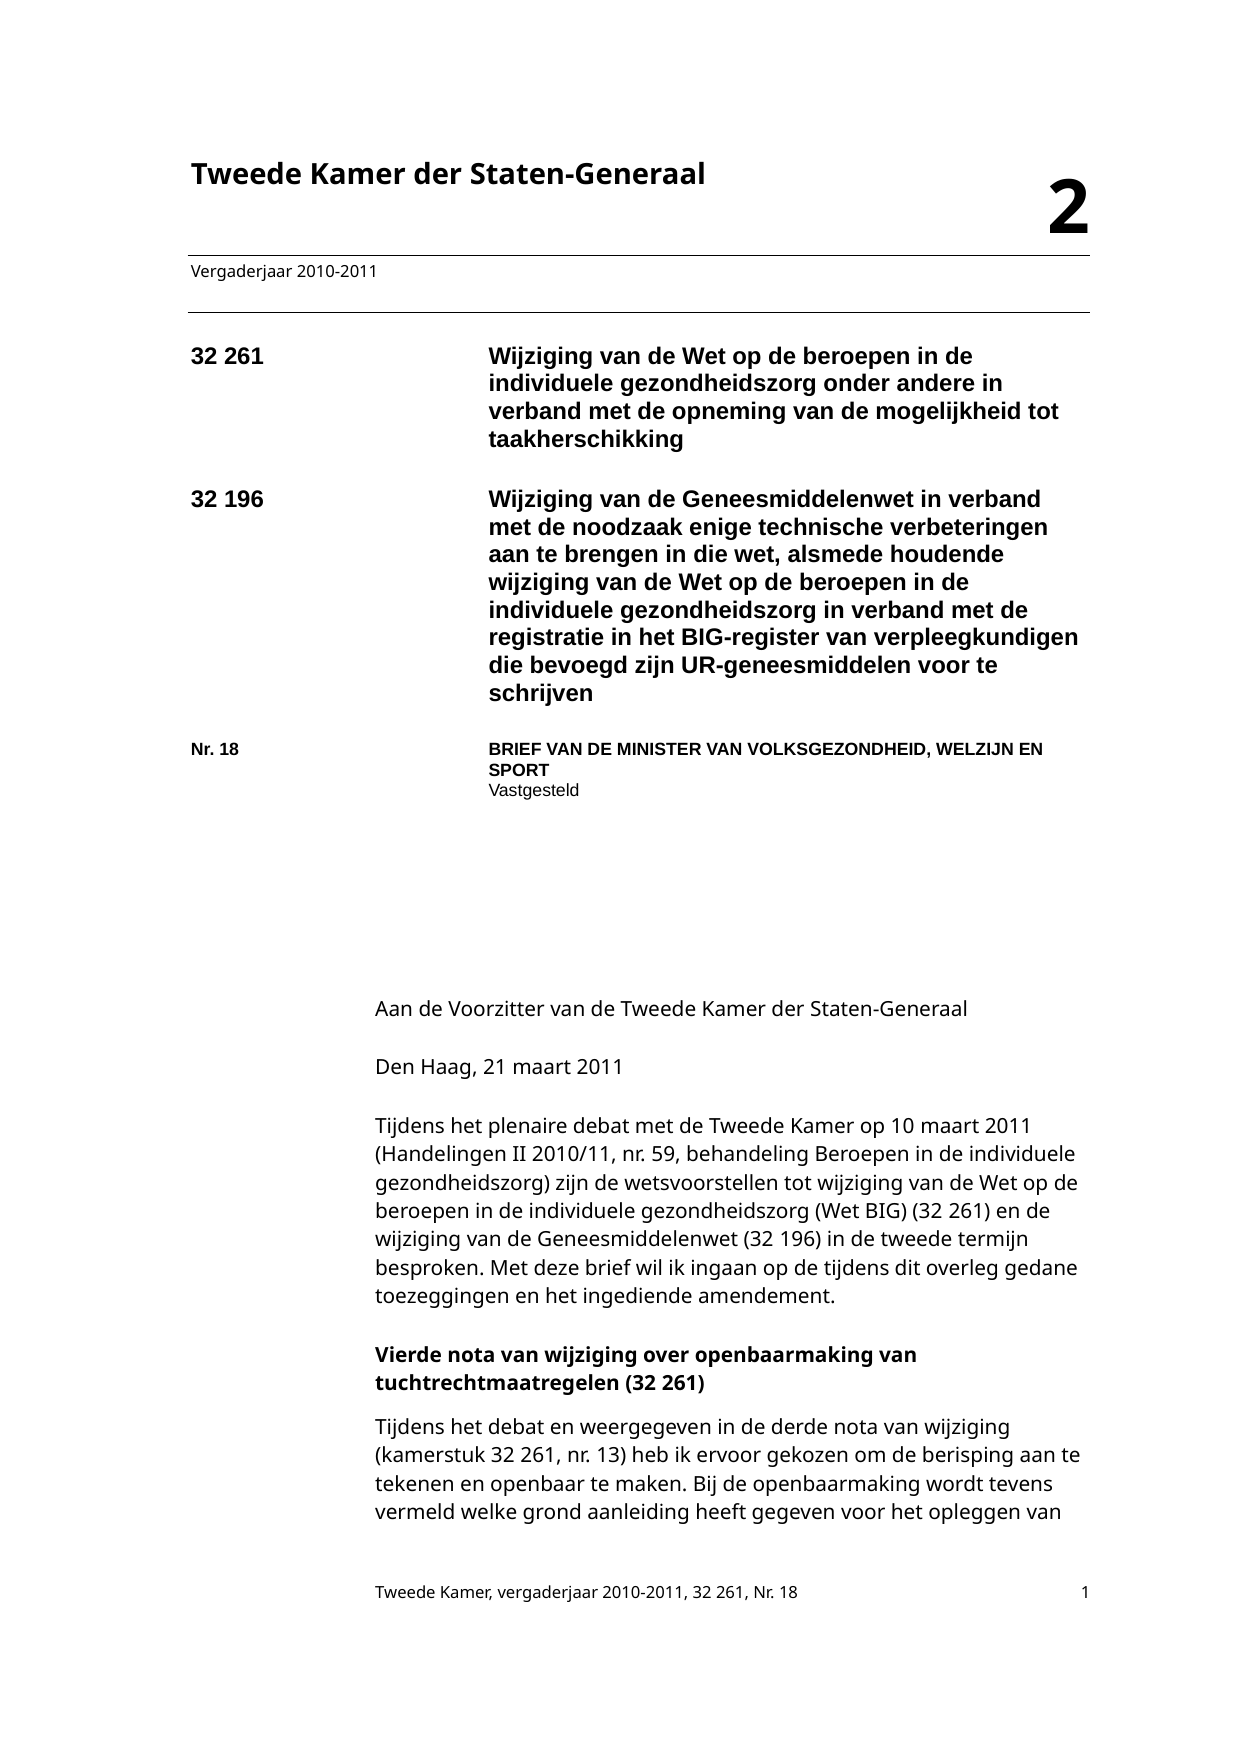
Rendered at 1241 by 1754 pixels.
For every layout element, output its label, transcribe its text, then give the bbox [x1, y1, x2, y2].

table_cell [485, 313, 1090, 339]
table_cell 32 196 [188, 482, 485, 736]
table_header Tweede Kamer der Staten-Generaal [188, 150, 909, 255]
table_cell Wijziging van de Wet op de beroepen in de individuele gezondheidszorg onder andere in verband met de opneming van de mogelijkheid tot taakherschikking [485, 339, 1090, 482]
table_cell 32 261 [188, 339, 485, 482]
table_cell [188, 313, 485, 339]
text Tijdens het debat en weergegeven in de derde nota van wijziging (kamerstuk 32 261, nr. 13) heb ik ervoor gekozen om de berisping aan te tekenen en openbaar te maken. Bij de openbaarmaking wordt tevens vermeld welke grond aanleiding heeft gegeven voor het opleggen van [375, 1412, 1090, 1526]
table_header 2 [910, 150, 1090, 255]
table_cell Vergaderjaar 2010-2011 [188, 256, 485, 312]
table_cell [485, 256, 1090, 312]
text Den Haag, 21 maart 2011 [375, 1052, 1090, 1081]
table_cell Wijziging van de Geneesmiddelenwet in verband met de noodzaak enige technische verbeteringen aan te brengen in die wet, alsmede houdende wijziging van de Wet op de beroepen in de individuele gezondheidszorg in verband met de registratie in het BIG-register van verpleegkundigen die bevoegd zijn UR-geneesmiddelen voor te schrijven [485, 482, 1090, 736]
text Vierde nota van wijziging over openbaarmaking van tuchtrechtmaatregelen (32 261) [375, 1340, 1090, 1397]
table_cell Nr. 18 [188, 736, 485, 875]
text Aan de Voorzitter van de Tweede Kamer der Staten-Generaal [375, 994, 1090, 1022]
table_cell BRIEF VAN DE MINISTER VAN VOLKSGEZONDHEID, WELZIJN EN SPORT Vastgesteld [485, 736, 1090, 875]
text Tijdens het plenaire debat met de Tweede Kamer op 10 maart 2011 (Handelingen II 2010/11, nr. 59, behandeling Beroepen in de individuele gezondheidszorg) zijn de wetsvoorstellen tot wijziging van de Wet op de beroepen in de individuele gezondheidszorg (Wet BIG) (32 261) en de wijziging van de Geneesmiddelenwet (32 196) in de tweede termijn besproken. Met deze brief wil ik ingaan op de tijdens dit overleg gedane toezeggingen en het ingediende amendement. [375, 1111, 1090, 1310]
